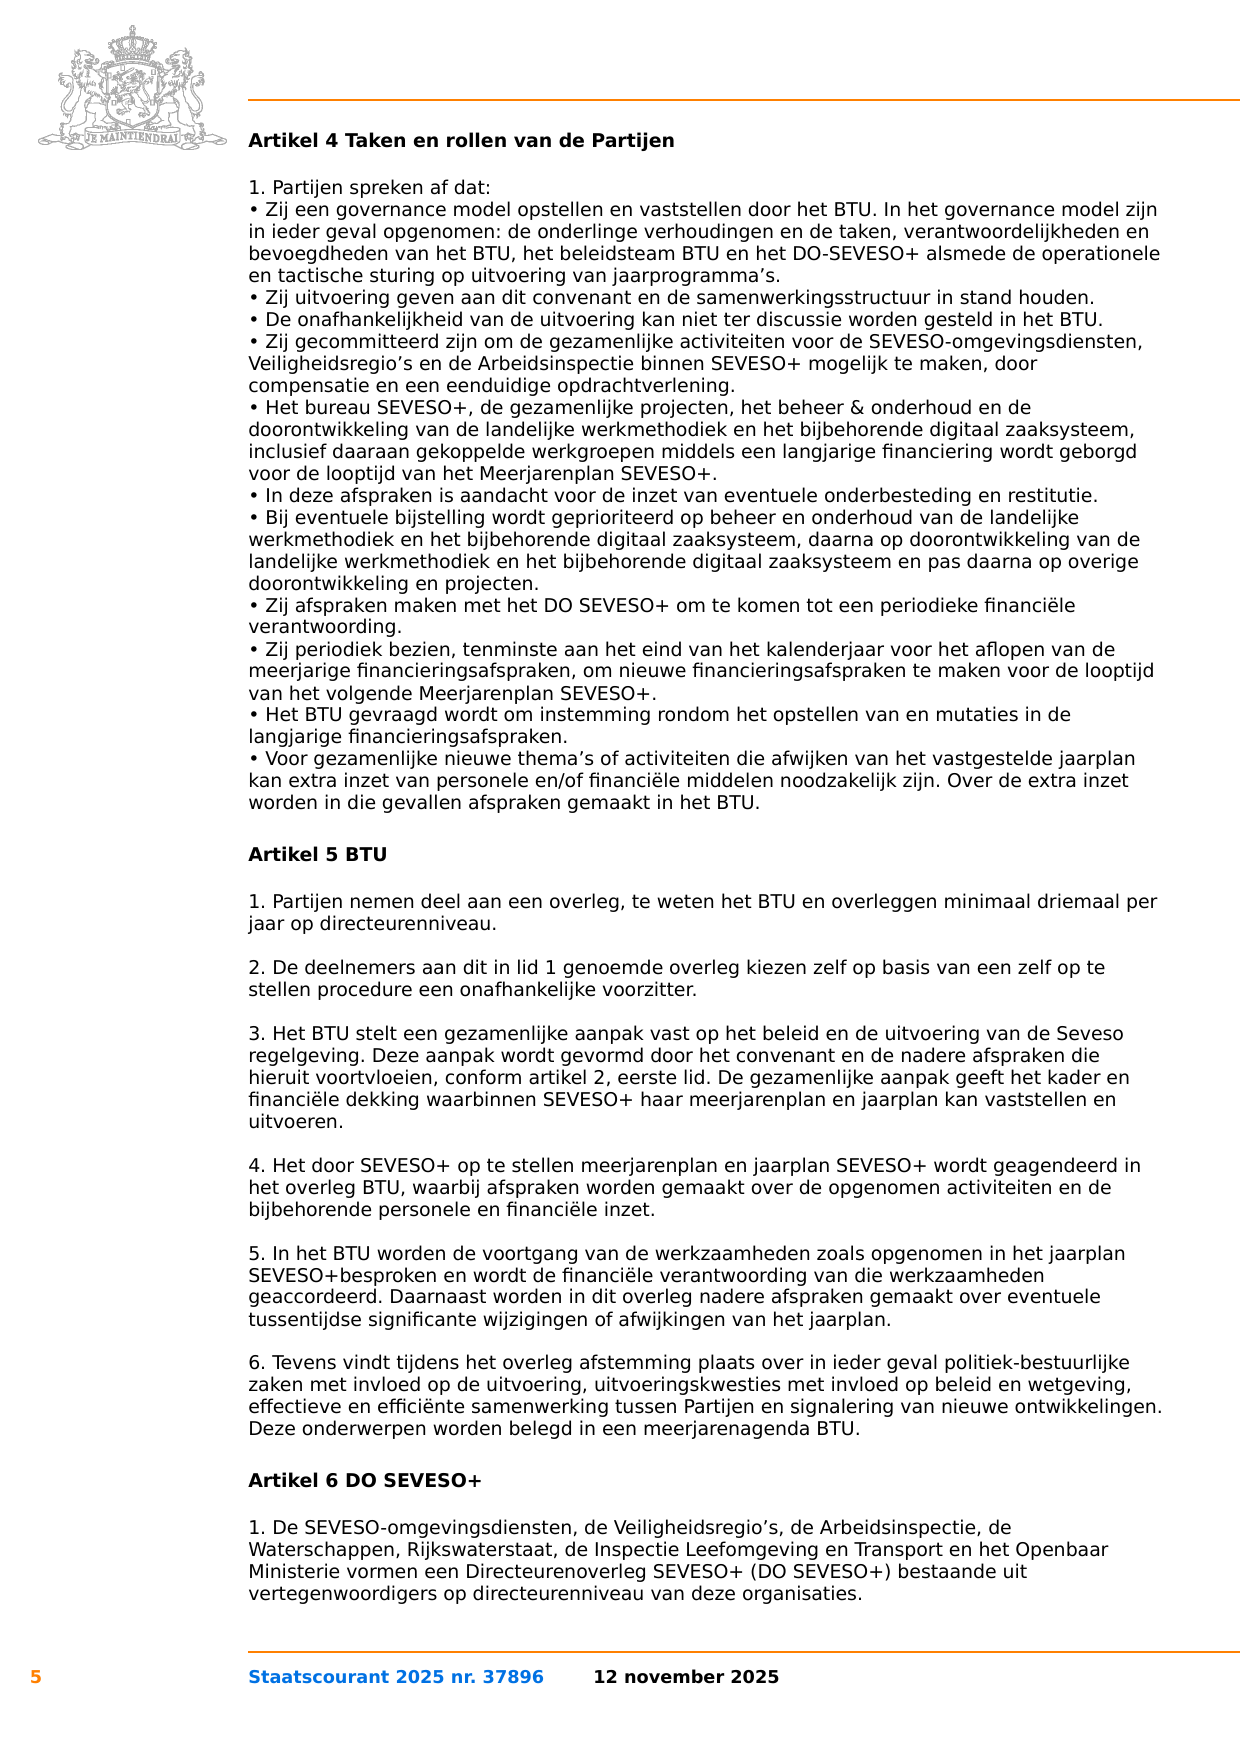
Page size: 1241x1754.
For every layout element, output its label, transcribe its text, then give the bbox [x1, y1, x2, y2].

text • In deze afspraken is aandacht voor de inzet van eventuele onderbesteding en restitutie. [248, 484, 1163, 507]
subtitle Artikel 6 DO SEVESO+ [248, 1470, 1163, 1492]
text • Bij eventuele bijstelling wordt geprioriteerd op beheer en onderhoud van de landelijke werkmethodiek en het bijbehorende digitaal zaaksysteem, daarna op doorontwikkeling van de landelijke werkmethodiek en het bijbehorende digitaal zaaksysteem en pas daarna op overige doorontwikkeling en projecten. [248, 507, 1163, 594]
text 4. Het door SEVESO+ op te stellen meerjarenplan en jaarplan SEVESO+ wordt geagendeerd in het overleg BTU, waarbij afspraken worden gemaakt over de opgenomen activiteiten en de bijbehorende personele en financiële inzet. [248, 1155, 1163, 1221]
text 6. Tevens vindt tijdens het overleg afstemming plaats over in ieder geval politiek-bestuurlijke zaken met invloed op de uitvoering, uitvoeringskwesties met invloed op beleid en wetgeving, effectieve en efficiënte samenwerking tussen Partijen en signalering van nieuwe ontwikkelingen. Deze onderwerpen worden belegd in een meerjarenagenda BTU. [248, 1352, 1163, 1440]
text 1. Partijen nemen deel aan een overleg, te weten het BTU en overleggen minimaal driemaal per jaar op directeurenniveau. [248, 891, 1163, 935]
text 2. De deelnemers aan dit in lid 1 genoemde overleg kiezen zelf op basis van een zelf op te stellen procedure een onafhankelijke voorzitter. [248, 957, 1163, 1001]
text 1. De SEVESO-omgevingsdiensten, de Veiligheidsregio’s, de Arbeidsinspectie, de Waterschappen, Rijkswaterstaat, de Inspectie Leefomgeving en Transport en het Openbaar Ministerie vormen een Directeurenoverleg SEVESO+ (DO SEVESO+) bestaande uit vertegenwoordigers op directeurenniveau van deze organisaties. [248, 1517, 1163, 1605]
text 3. Het BTU stelt een gezamenlijke aanpak vast op het beleid en de uitvoering van de Seveso regelgeving. Deze aanpak wordt gevormd door het convenant en de nadere afspraken die hieruit voortvloeien, conform artikel 2, eerste lid. De gezamenlijke aanpak geeft het kader en financiële dekking waarbinnen SEVESO+ haar meerjarenplan en jaarplan kan vaststellen en uitvoeren. [248, 1023, 1163, 1133]
text • Het BTU gevraagd wordt om instemming rondom het opstellen van en mutaties in de langjarige financieringsafspraken. [248, 704, 1163, 748]
text • Voor gezamenlijke nieuwe thema’s of activiteiten die afwijken van het vastgestelde jaarplan kan extra inzet van personele en/of financiële middelen noodzakelijk zijn. Over de extra inzet worden in die gevallen afspraken gemaakt in het BTU. [248, 748, 1163, 814]
text • Zij een governance model opstellen en vaststellen door het BTU. In het governance model zijn in ieder geval opgenomen: de onderlinge verhoudingen en de taken, verantwoordelijkheden en bevoegdheden van het BTU, het beleidsteam BTU en het DO-SEVESO+ alsmede de operationele en tactische sturing op uitvoering van jaarprogramma’s. [248, 199, 1163, 287]
subtitle Artikel 4 Taken en rollen van de Partijen [248, 130, 1163, 152]
text • Het bureau SEVESO+, de gezamenlijke projecten, het beheer & onderhoud en de doorontwikkeling van de landelijke werkmethodiek en het bijbehorende digitaal zaaksysteem, inclusief daaraan gekoppelde werkgroepen middels een langjarige financiering wordt geborgd voor de looptijd van het Meerjarenplan SEVESO+. [248, 397, 1163, 484]
text • Zij afspraken maken met het DO SEVESO+ om te komen tot een periodieke financiële verantwoording. [248, 594, 1163, 638]
subtitle Artikel 5 BTU [248, 844, 1163, 866]
text 1. Partijen spreken af dat: [248, 177, 1163, 199]
picture [38, 25, 227, 150]
text • Zij gecommitteerd zijn om de gezamenlijke activiteiten voor de SEVESO-omgevingsdiensten, Veiligheidsregio’s en de Arbeidsinspectie binnen SEVESO+ mogelijk te maken, door compensatie en een eenduidige opdrachtverlening. [248, 331, 1163, 397]
text • De onafhankelijkheid van de uitvoering kan niet ter discussie worden gesteld in het BTU. [248, 309, 1163, 331]
text • Zij uitvoering geven aan dit convenant en de samenwerkingsstructuur in stand houden. [248, 287, 1163, 309]
text • Zij periodiek bezien, tenminste aan het eind van het kalenderjaar voor het aflopen van de meerjarige financieringsafspraken, om nieuwe financieringsafspraken te maken voor de looptijd van het volgende Meerjarenplan SEVESO+. [248, 638, 1163, 704]
text 5. In het BTU worden de voortgang van de werkzaamheden zoals opgenomen in het jaarplan SEVESO+besproken en wordt de financiële verantwoording van die werkzaamheden geaccordeerd. Daarnaast worden in dit overleg nadere afspraken gemaakt over eventuele tussentijdse significante wijzigingen of afwijkingen van het jaarplan. [248, 1242, 1163, 1330]
